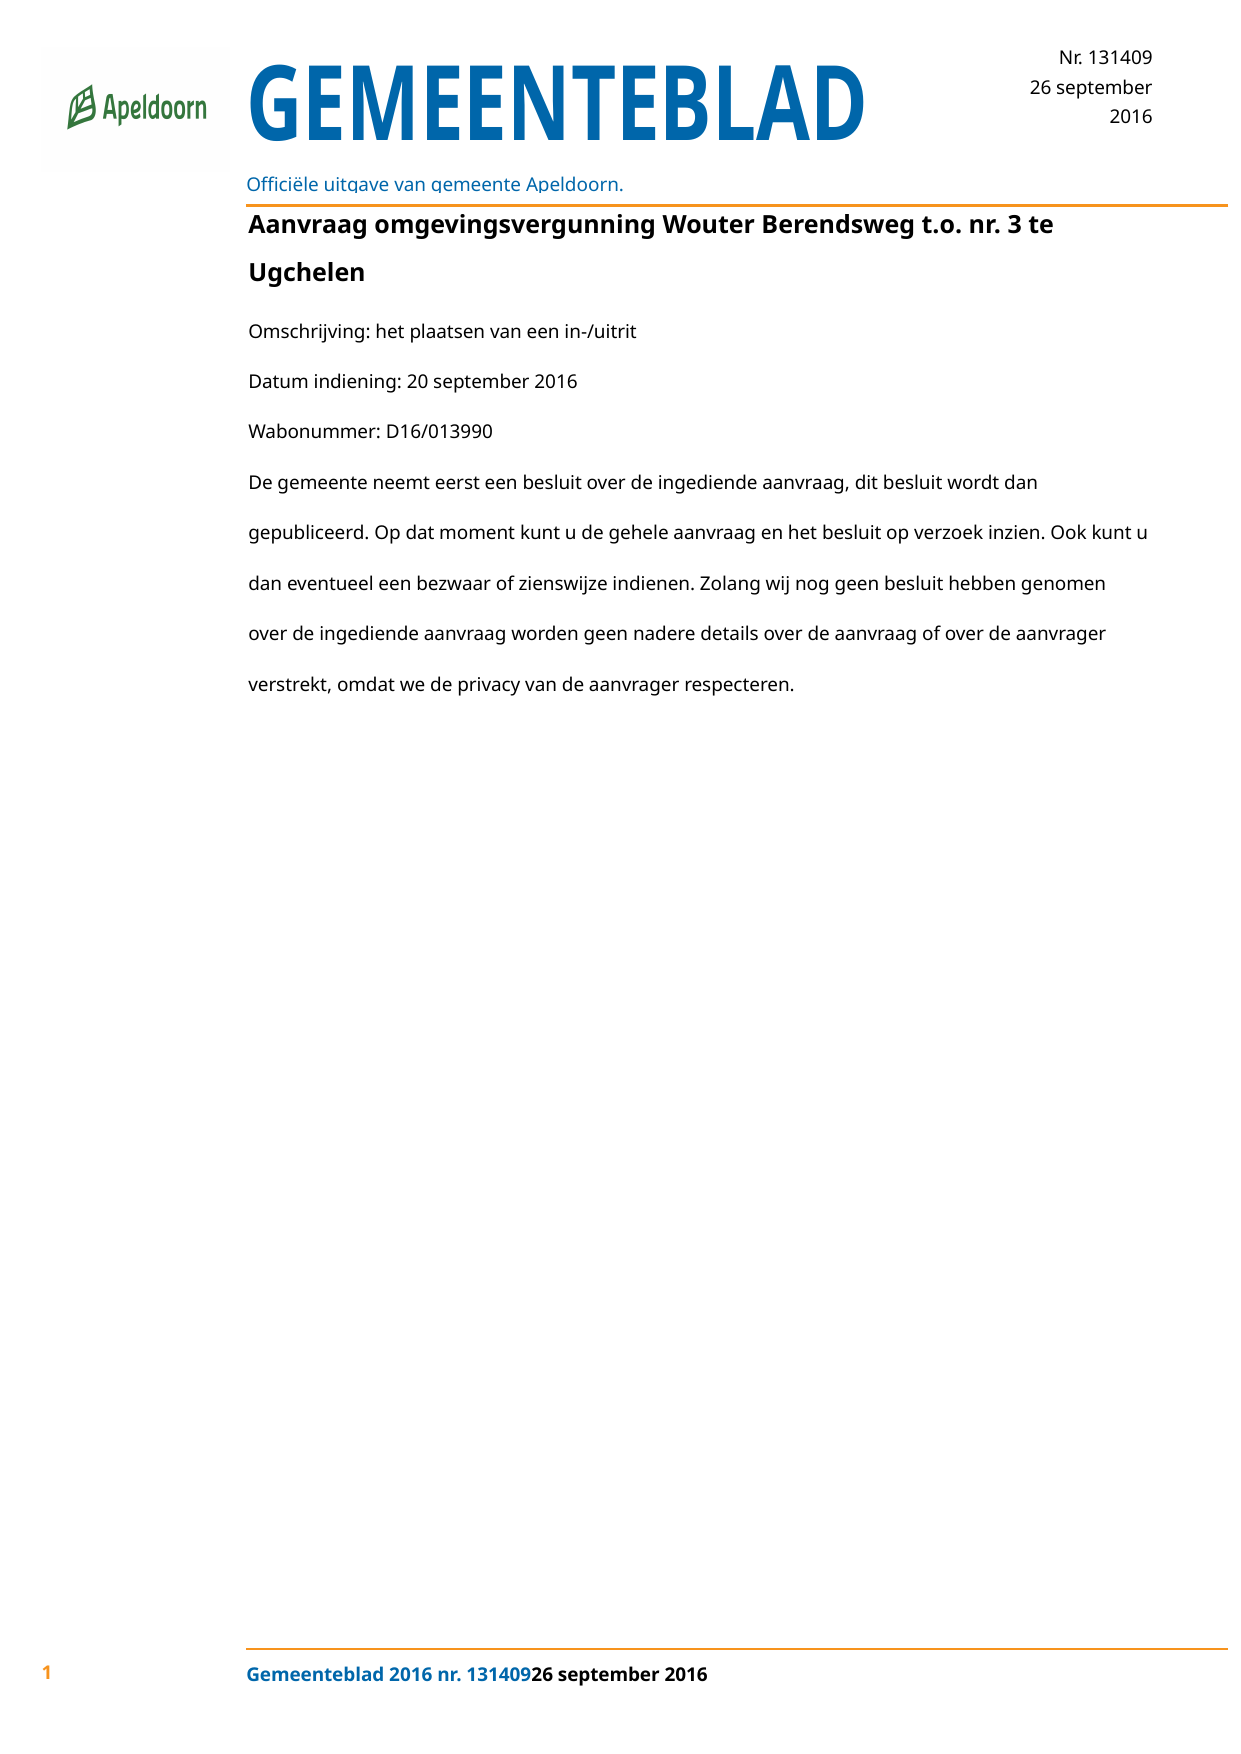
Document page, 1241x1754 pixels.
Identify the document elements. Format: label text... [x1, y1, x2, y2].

text verstrekt, omdat we de privacy van de aanvrager respecteren. [248, 671, 1152, 697]
text Aanvraag omgevingsvergunning Wouter Berendsweg t.o. nr. 3 te Ugchelen [248, 207, 1152, 288]
text gepubliceerd. Op dat moment kunt u de gehele aanvraag en het besluit op verzoek inzien. Ook kunt u [248, 519, 1152, 545]
text Datum indiening: 20 september 2016 [248, 368, 1152, 394]
text Wabonummer: D16/013990 [248, 419, 1152, 444]
text dan eventueel een bezwaar of zienswijze indienen. Zolang wij nog geen besluit hebben genomen [248, 570, 1152, 596]
text over de ingediende aanvraag worden geen nadere details over de aanvraag of over de aanvrager [248, 620, 1152, 646]
picture [41, 47, 231, 172]
text Omschrijving: het plaatsen van een in-/uitrit [248, 318, 1152, 344]
text De gemeente neemt eerst een besluit over de ingediende aanvraag, dit besluit wordt dan [248, 469, 1152, 495]
